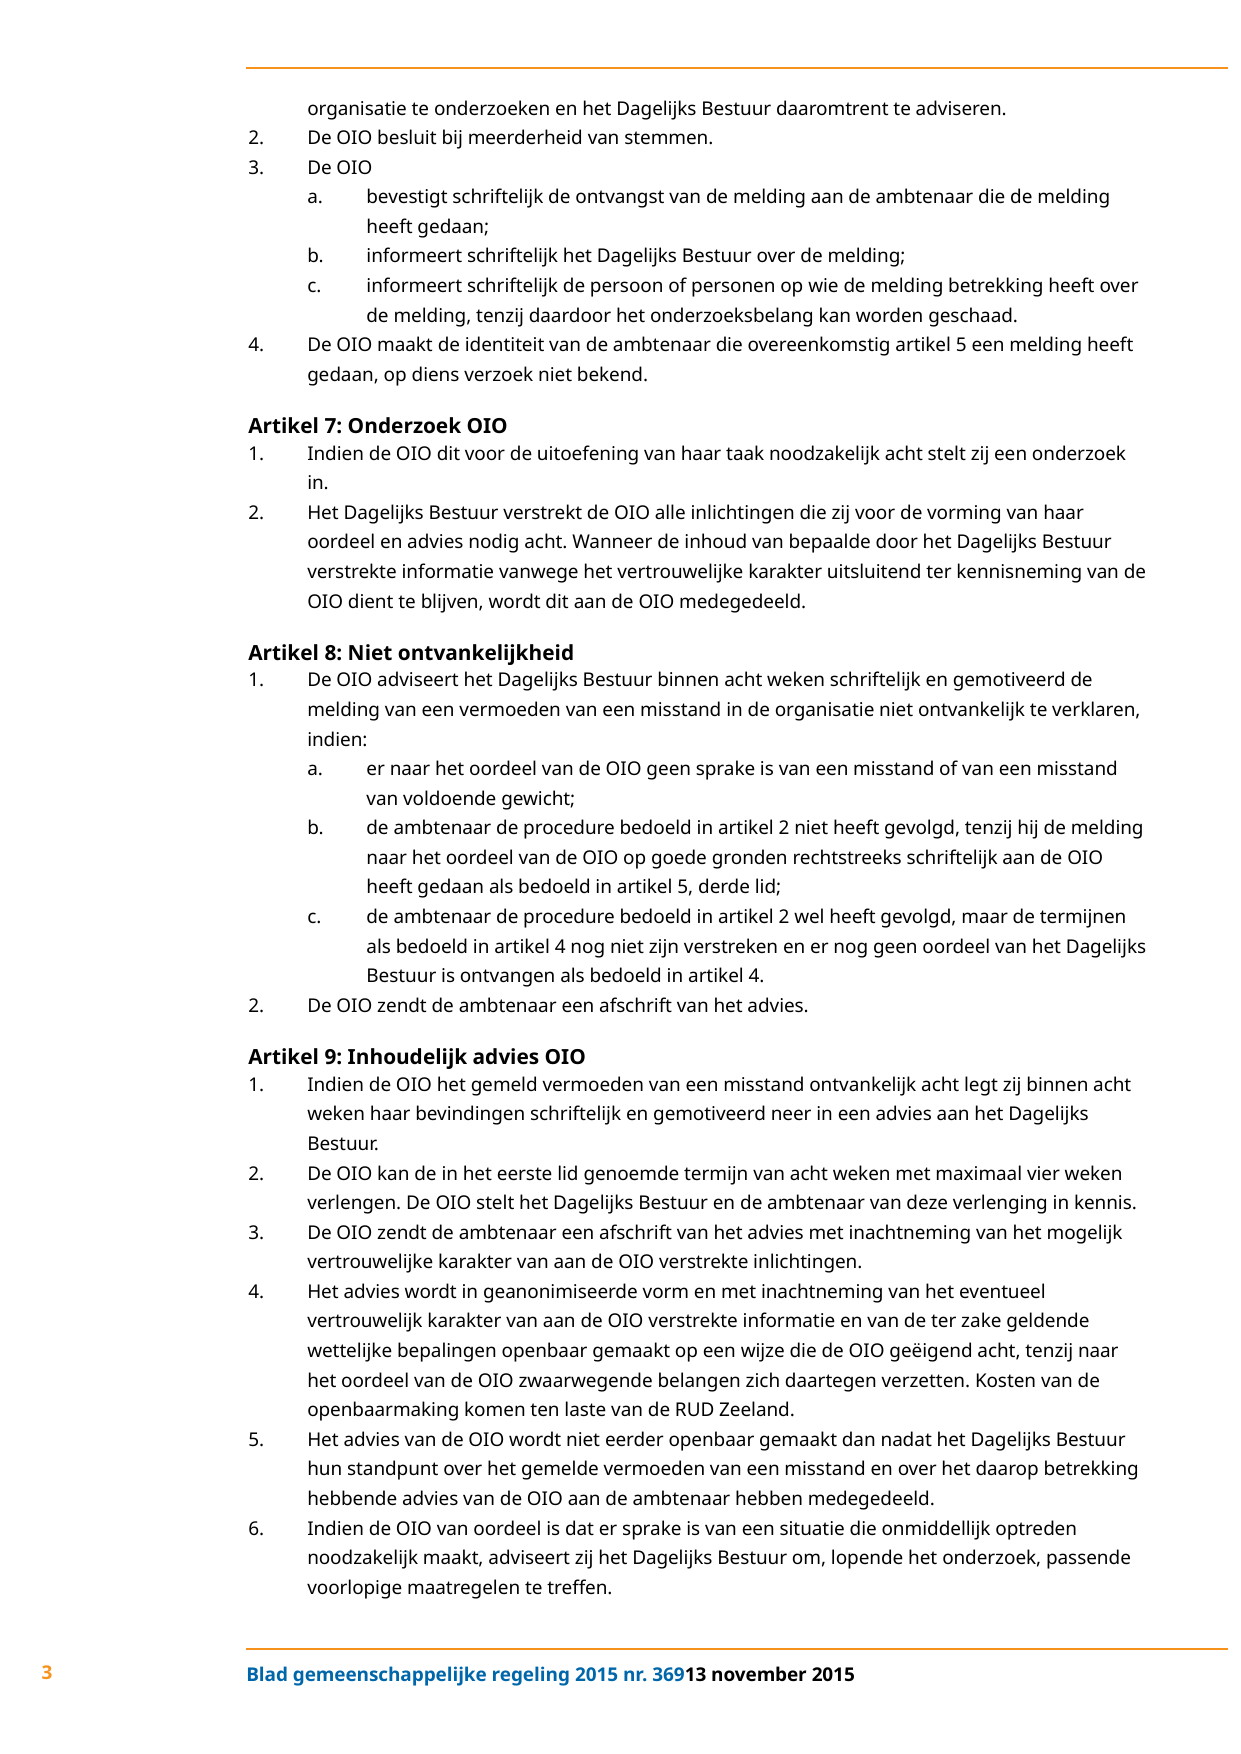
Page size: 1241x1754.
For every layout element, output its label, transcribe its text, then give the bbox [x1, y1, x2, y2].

list Het advies wordt in geanonimiseerde vorm en met inachtneming van het eventueel vertrouwelijk karakter van aan de OIO verstrekte informatie en van de ter zake geldende wettelijke bepalingen openbaar gemaakt op een wijze die de OIO geëigend acht, tenzij naar het oordeel van de OIO zwaarwegende belangen zich daartegen verzetten. Kosten van de openbaarmaking komen ten laste van de RUD Zeeland. [248, 1278, 1152, 1422]
list Indien de OIO het gemeld vermoeden van een misstand ontvankelijk acht legt zij binnen acht weken haar bevindingen schriftelijk en gemotiveerd neer in een advies aan het Dagelijks Bestuur. [248, 1071, 1152, 1156]
list De OIO zendt de ambtenaar een afschrift van het advies met inachtneming van het mogelijk vertrouwelijke karakter van aan de OIO verstrekte inlichtingen. [248, 1219, 1152, 1274]
list De OIO kan de in het eerste lid genoemde termijn van acht weken met maximaal vier weken verlengen. De OIO stelt het Dagelijks Bestuur en de ambtenaar van deze verlenging in kennis. [248, 1160, 1152, 1215]
list De OIO zendt de ambtenaar een afschrift van het advies. [248, 992, 1152, 1018]
picture [41, 47, 231, 172]
list Indien de OIO van oordeel is dat er sprake is van een situatie die onmiddellijk optreden noodzakelijk maakt, adviseert zij het Dagelijks Bestuur om, lopende het onderzoek, passende voorlopige maatregelen te treffen. [248, 1515, 1152, 1599]
list informeert schriftelijk het Dagelijks Bestuur over de melding; [307, 243, 1152, 268]
list Het Dagelijks Bestuur verstrekt de OIO alle inlichtingen die zij voor de vorming van haar oordeel en advies nodig acht. Wanneer de inhoud van bepaalde door het Dagelijks Bestuur verstrekte informatie vanwege het vertrouwelijke karakter uitsluitend ter kennisneming van de OIO dient te blijven, wordt dit aan de OIO medegedeeld. [248, 499, 1152, 613]
list bevestigt schriftelijk de ontvangst van de melding aan de ambtenaar die de melding heeft gedaan; [307, 183, 1152, 239]
text Artikel 8: Niet ontvankelijkheid [248, 638, 1152, 667]
list de ambtenaar de procedure bedoeld in artikel 2 niet heeft gevolgd, tenzij hij de melding naar het oordeel van de OIO op goede gronden rechtstreeks schriftelijk aan de OIO heeft gedaan als bedoeld in artikel 5, derde lid; [307, 814, 1152, 899]
list de ambtenaar de procedure bedoeld in artikel 2 wel heeft gevolgd, maar de termijnen als bedoeld in artikel 4 nog niet zijn verstreken en er nog geen oordeel van het Dagelijks Bestuur is ontvangen als bedoeld in artikel 4. [307, 903, 1152, 988]
list organisatie te onderzoeken en het Dagelijks Bestuur daaromtrent te adviseren. [248, 95, 1152, 121]
list informeert schriftelijk de persoon of personen op wie de melding betrekking heeft over de melding, tenzij daardoor het onderzoeksbelang kan worden geschaad. [307, 272, 1152, 328]
list De OIO besluit bij meerderheid van stemmen. [248, 124, 1152, 150]
list Indien de OIO dit voor de uitoefening van haar taak noodzakelijk acht stelt zij een onderzoek in. [248, 440, 1152, 495]
text Artikel 7: Onderzoek OIO [248, 411, 1152, 440]
list er naar het oordeel van de OIO geen sprake is van een misstand of van een misstand van voldoende gewicht; [307, 755, 1152, 811]
text Artikel 9: Inhoudelijk advies OIO [248, 1042, 1152, 1071]
list Het advies van de OIO wordt niet eerder openbaar gemaakt dan nadat het Dagelijks Bestuur hun standpunt over het gemelde vermoeden van een misstand en over het daarop betrekking hebbende advies van de OIO aan de ambtenaar hebben medegedeeld. [248, 1426, 1152, 1511]
list De OIO [248, 154, 1152, 180]
list De OIO maakt de identiteit van de ambtenaar die overeenkomstig artikel 5 een melding heeft gedaan, op diens verzoek niet bekend. [248, 331, 1152, 387]
list De OIO adviseert het Dagelijks Bestuur binnen acht weken schriftelijk en gemotiveerd de melding van een vermoeden van een misstand in de organisatie niet ontvankelijk te verklaren, indien: [248, 667, 1152, 752]
